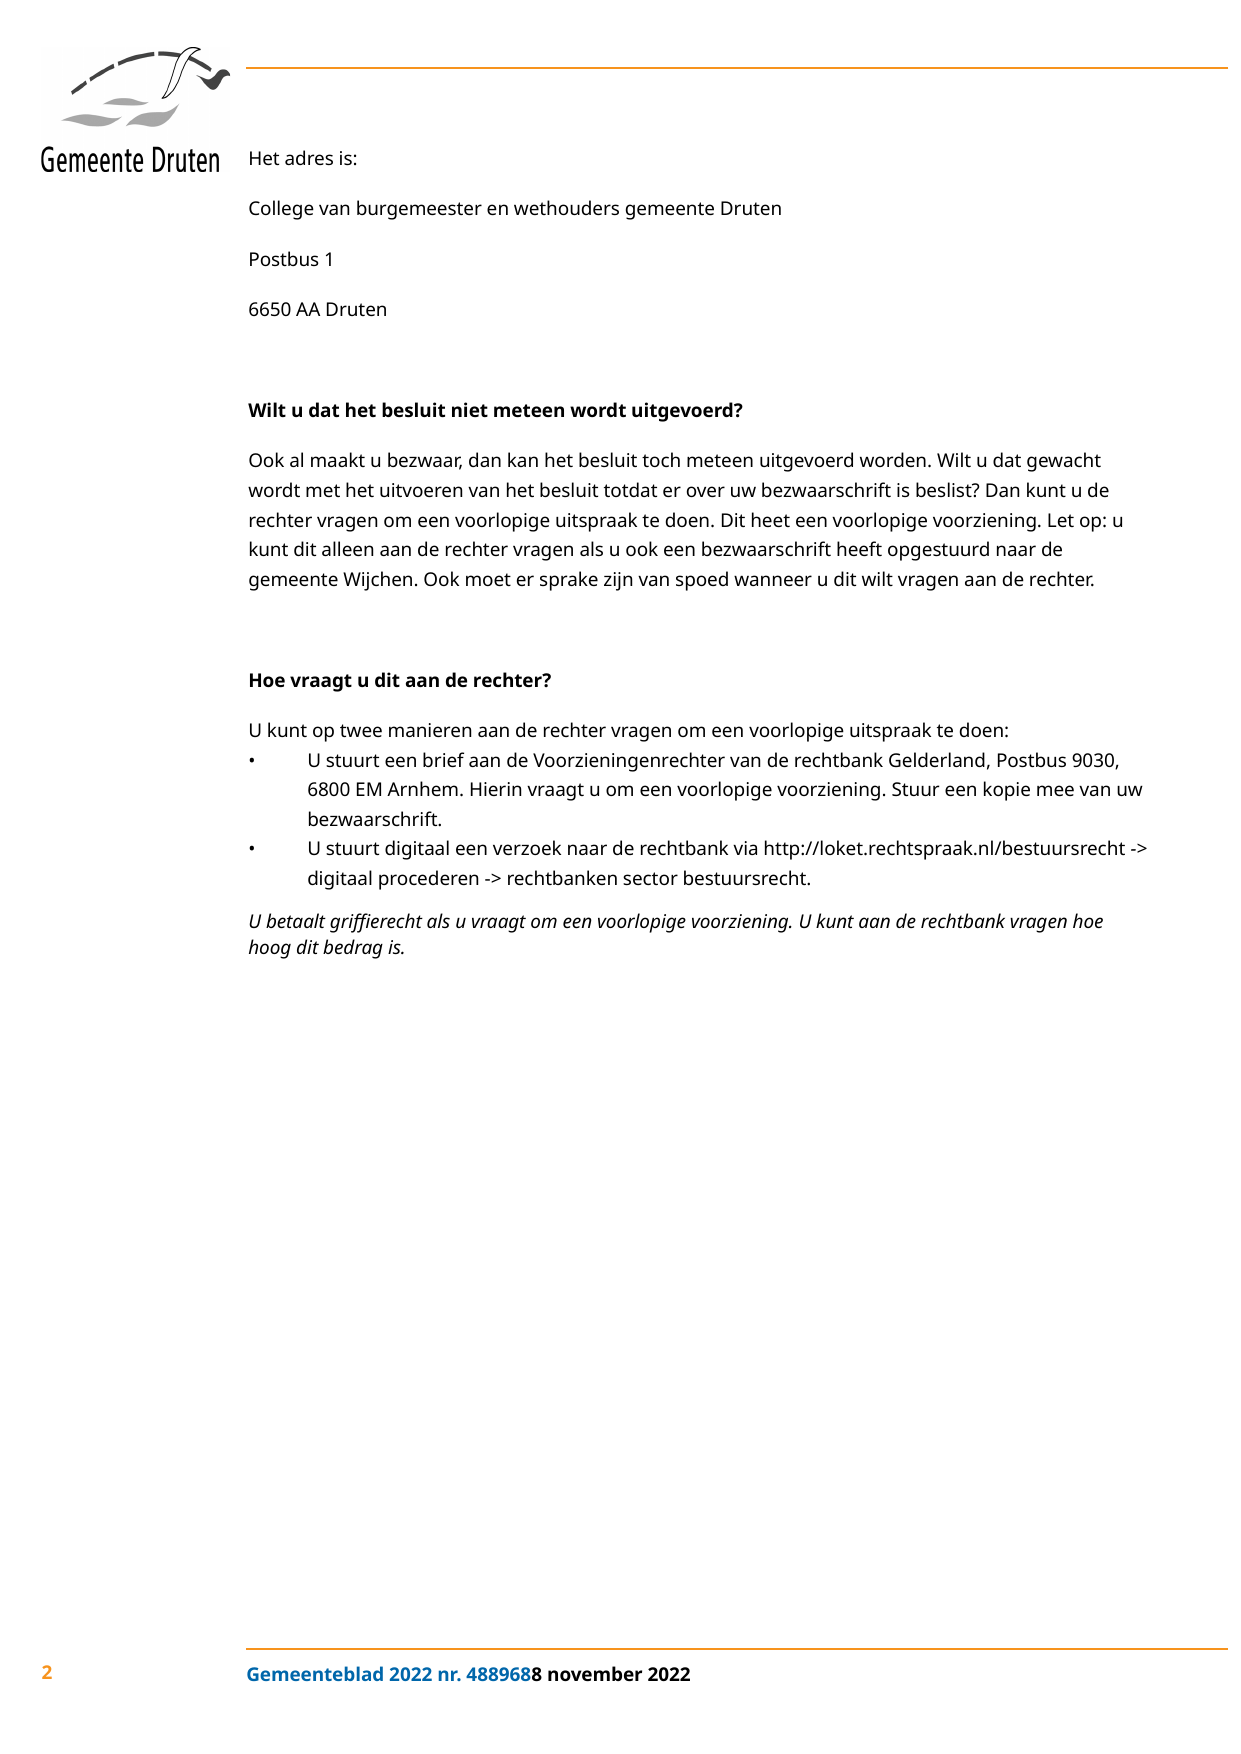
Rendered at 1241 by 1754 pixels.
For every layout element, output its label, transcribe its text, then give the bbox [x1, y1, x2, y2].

text 6650 AA Druten [248, 296, 1152, 322]
picture [41, 47, 231, 172]
text Het adres is: [248, 145, 1152, 171]
text U kunt op twee manieren aan de rechter vragen om een voorlopige uitspraak te doen: [248, 717, 1152, 743]
text U betaalt griffierecht als u vraagt om een voorlopige voorziening. U kunt aan de rechtbank vragen hoe hoog dit bedrag is. [248, 908, 1152, 960]
text Ook al maakt u bezwaar, dan kan het besluit toch meteen uitgevoerd worden. Wilt u dat gewacht wordt met het uitvoeren van het besluit totdat er over uw bezwaarschrift is beslist? Dan kunt u de rechter vragen om een voorlopige uitspraak te doen. Dit heet een voorlopige voorziening. Let op: u kunt dit alleen aan de rechter vragen als u ook een bezwaarschrift heeft opgestuurd naar de gemeente Wijchen. Ook moet er sprake zijn van spoed wanneer u dit wilt vragen aan de rechter. [248, 448, 1152, 592]
list U stuurt digitaal een verzoek naar de rechtbank via http://loket.rechtspraak.nl/bestuursrecht -> digitaal procederen -> rechtbanken sector bestuursrecht. [248, 836, 1152, 891]
text Hoe vraagt u dit aan de rechter? [248, 667, 1152, 693]
text College van burgemeester en wethouders gemeente Druten [248, 196, 1152, 221]
list U stuurt een brief aan de Voorzieningenrechter van de rechtbank Gelderland, Postbus 9030, 6800 EM Arnhem. Hierin vraagt u om een voorlopige voorziening. Stuur een kopie mee van uw bezwaarschrift. [248, 747, 1152, 832]
text Postbus 1 [248, 246, 1152, 272]
text Wilt u dat het besluit niet meteen wordt uitgevoerd? [248, 397, 1152, 423]
